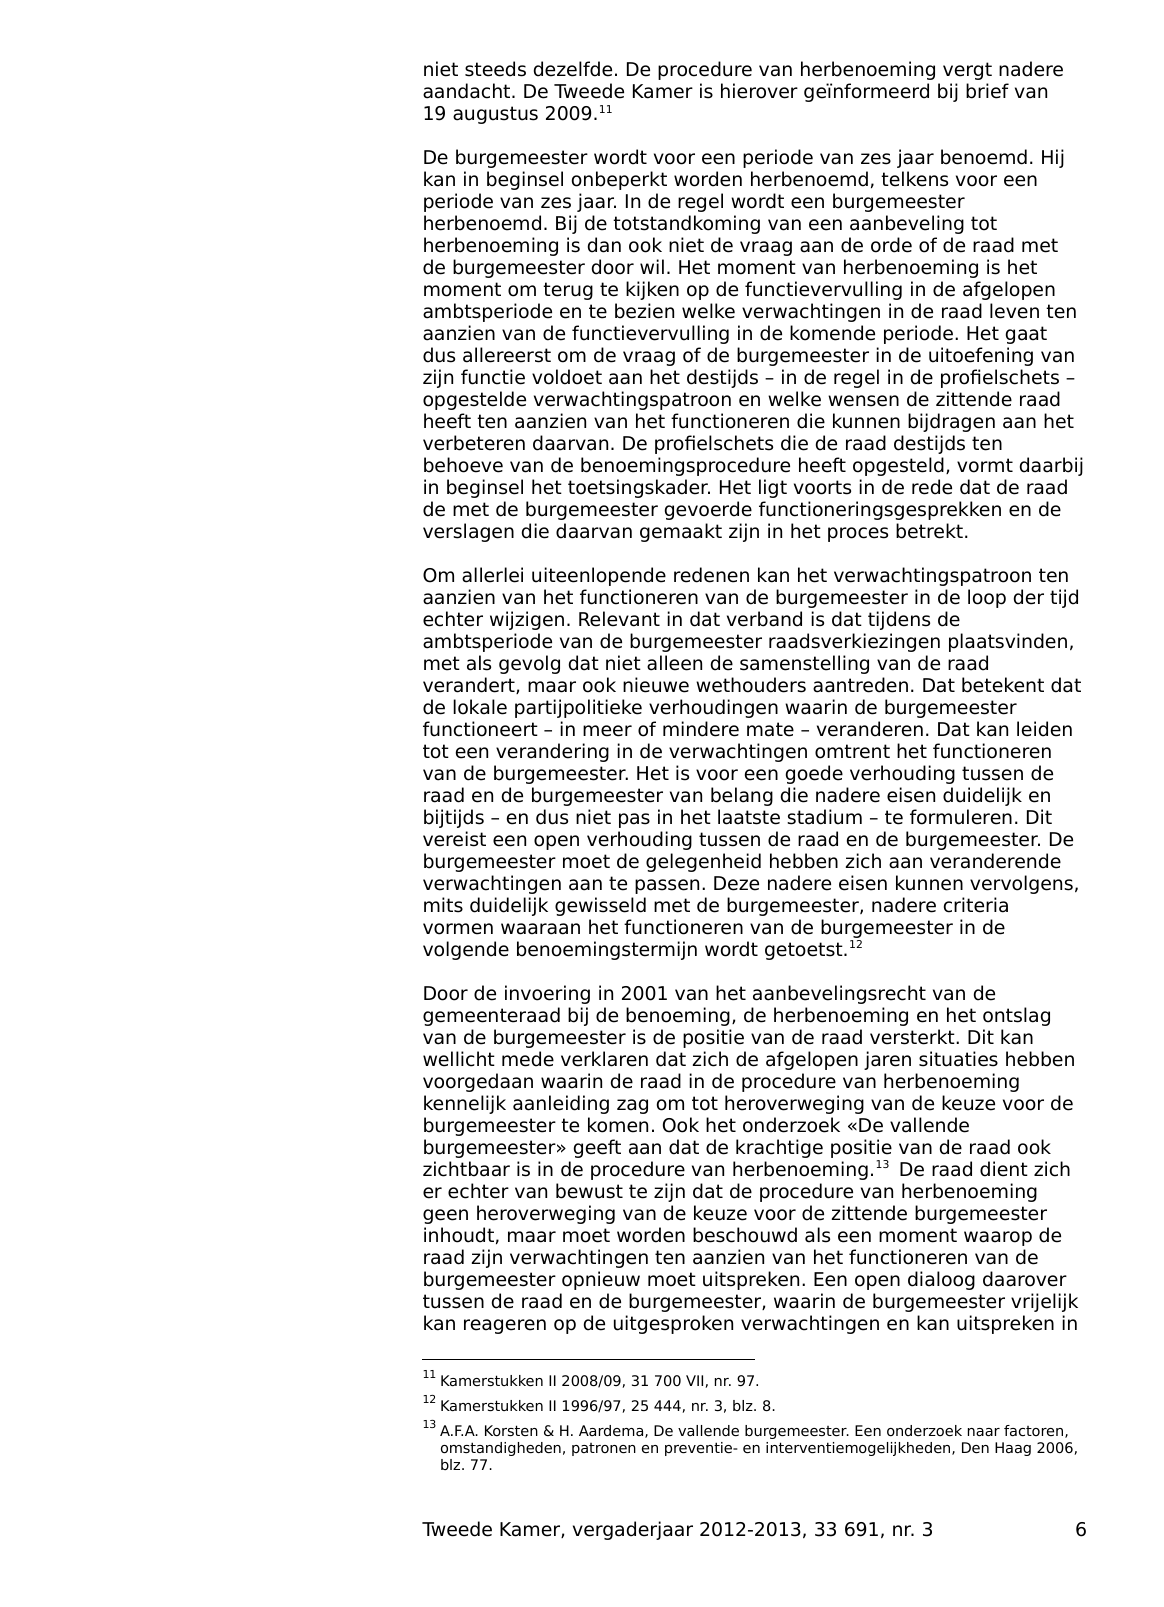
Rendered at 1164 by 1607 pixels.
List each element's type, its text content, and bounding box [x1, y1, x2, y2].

text Om allerlei uiteenlopende redenen kan het verwachtingspatroon ten aanzien van het functioneren van de burgemeester in de loop der tijd echter wijzigen. Relevant in dat verband is dat tijdens de ambtsperiode van de burgemeester raadsverkiezingen plaatsvinden, met als gevolg dat niet alleen de samenstelling van de raad verandert, maar ook nieuwe wethouders aantreden. Dat betekent dat de lokale partijpolitieke verhoudingen waarin de burgemeester functioneert – in meer of mindere mate – veranderen. Dat kan leiden tot een verandering in de verwachtingen omtrent het functioneren van de burgemeester. Het is voor een goede verhouding tussen de raad en de burgemeester van belang die nadere eisen duidelijk en bijtijds – en dus niet pas in het laatste stadium – te formuleren. Dit vereist een open verhouding tussen de raad en de burgemeester. De burgemeester moet de gelegenheid hebben zich aan veranderende verwachtingen aan te passen. Deze nadere eisen kunnen vervolgens, mits duidelijk gewisseld met de burgemeester, nadere criteria vormen waaraan het functioneren van de burgemeester in de volgende benoemingstermijn wordt getoetst. [422, 565, 1087, 961]
text Kamerstukken II 1996/97, 25 444, nr. 3, blz. 8. [422, 1393, 1087, 1416]
text niet steeds dezelfde. De procedure van herbenoeming vergt nadere aandacht. De Tweede Kamer is hierover geïnformeerd bij brief van 19 augustus 2009. [422, 59, 1087, 125]
text Kamerstukken II 2008/09, 31 700 VII, nr. 97. [422, 1368, 1087, 1391]
text Door de invoering in 2001 van het aanbevelingsrecht van de gemeenteraad bij de benoeming, de herbenoeming en het ontslag van de burgemeester is de positie van de raad versterkt. Dit kan wellicht mede verklaren dat zich de afgelopen jaren situaties hebben voorgedaan waarin de raad in de procedure van herbenoeming kennelijk aanleiding zag om tot heroverweging van de keuze voor de burgemeester te komen. Ook het onderzoek «De vallende burgemeester» geeft aan dat de krachtige positie van de raad ook zichtbaar is in de procedure van herbenoeming. De raad dient zich er echter van bewust te zijn dat de procedure van herbenoeming geen heroverweging van de keuze voor de zittende burgemeester inhoudt, maar moet worden beschouwd als een moment waarop de raad zijn verwachtingen ten aanzien van het functioneren van de burgemeester opnieuw moet uitspreken. Een open dialoog daarover tussen de raad en de burgemeester, waarin de burgemeester vrijelijk kan reageren op de uitgesproken verwachtingen en kan uitspreken in [422, 983, 1087, 1334]
text De burgemeester wordt voor een periode van zes jaar benoemd. Hij kan in beginsel onbeperkt worden herbenoemd, telkens voor een periode van zes jaar. In de regel wordt een burgemeester herbenoemd. Bij de totstandkoming van een aanbeveling tot herbenoeming is dan ook niet de vraag aan de orde of de raad met de burgemeester door wil. Het moment van herbenoeming is het moment om terug te kijken op de functievervulling in de afgelopen ambtsperiode en te bezien welke verwachtingen in de raad leven ten aanzien van de functievervulling in de komende periode. Het gaat dus allereerst om de vraag of de burgemeester in de uitoefening van zijn functie voldoet aan het destijds – in de regel in de profielschets – opgestelde verwachtingspatroon en welke wensen de zittende raad heeft ten aanzien van het functioneren die kunnen bijdragen aan het verbeteren daarvan. De profielschets die de raad destijds ten behoeve van de benoemingsprocedure heeft opgesteld, vormt daarbij in beginsel het toetsingskader. Het ligt voorts in de rede dat de raad de met de burgemeester gevoerde functioneringsgesprekken en de verslagen die daarvan gemaakt zijn in het proces betrekt. [422, 147, 1087, 543]
text A.F.A. Korsten & H. Aardema, De vallende burgemeester. Een onderzoek naar factoren, omstandigheden, patronen en preventie- en interventiemogelijkheden, Den Haag 2006, blz. 77. [422, 1418, 1087, 1474]
